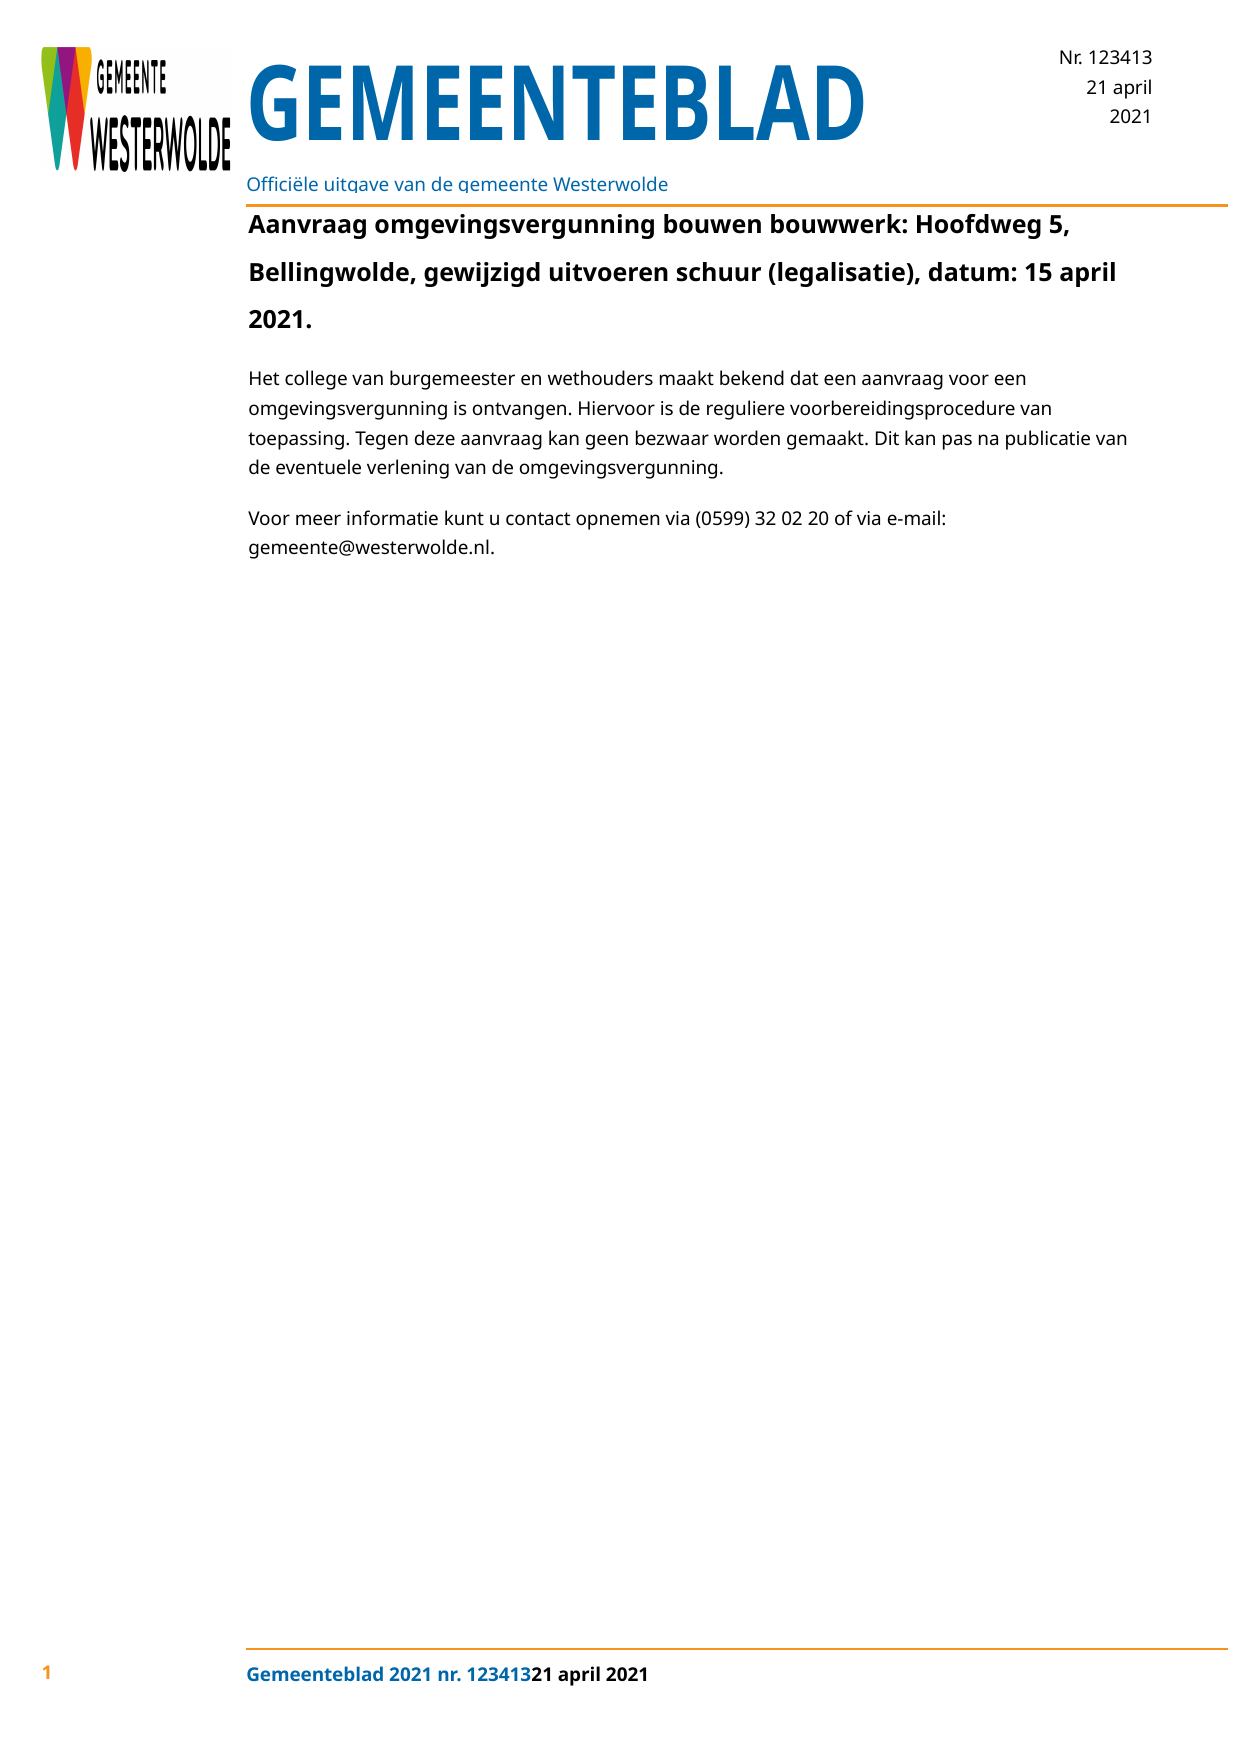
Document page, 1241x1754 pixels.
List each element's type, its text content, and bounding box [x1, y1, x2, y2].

picture [41, 47, 231, 172]
text Voor meer informatie kunt u contact opnemen via (0599) 32 02 20 of via e-mail: gemeente@westerwolde.nl. [248, 505, 1152, 560]
text Aanvraag omgevingsvergunning bouwen bouwwerk: Hoofdweg 5, Bellingwolde, gewijzigd uitvoeren schuur (legalisatie), datum: 15 april 2021. [248, 207, 1152, 336]
text Het college van burgemeester en wethouders maakt bekend dat een aanvraag voor een omgevingsvergunning is ontvangen. Hiervoor is de reguliere voorbereidingsprocedure van toepassing. Tegen deze aanvraag kan geen bezwaar worden gemaakt. Dit kan pas na publicatie van de eventuele verlening van de omgevingsvergunning. [248, 366, 1152, 480]
